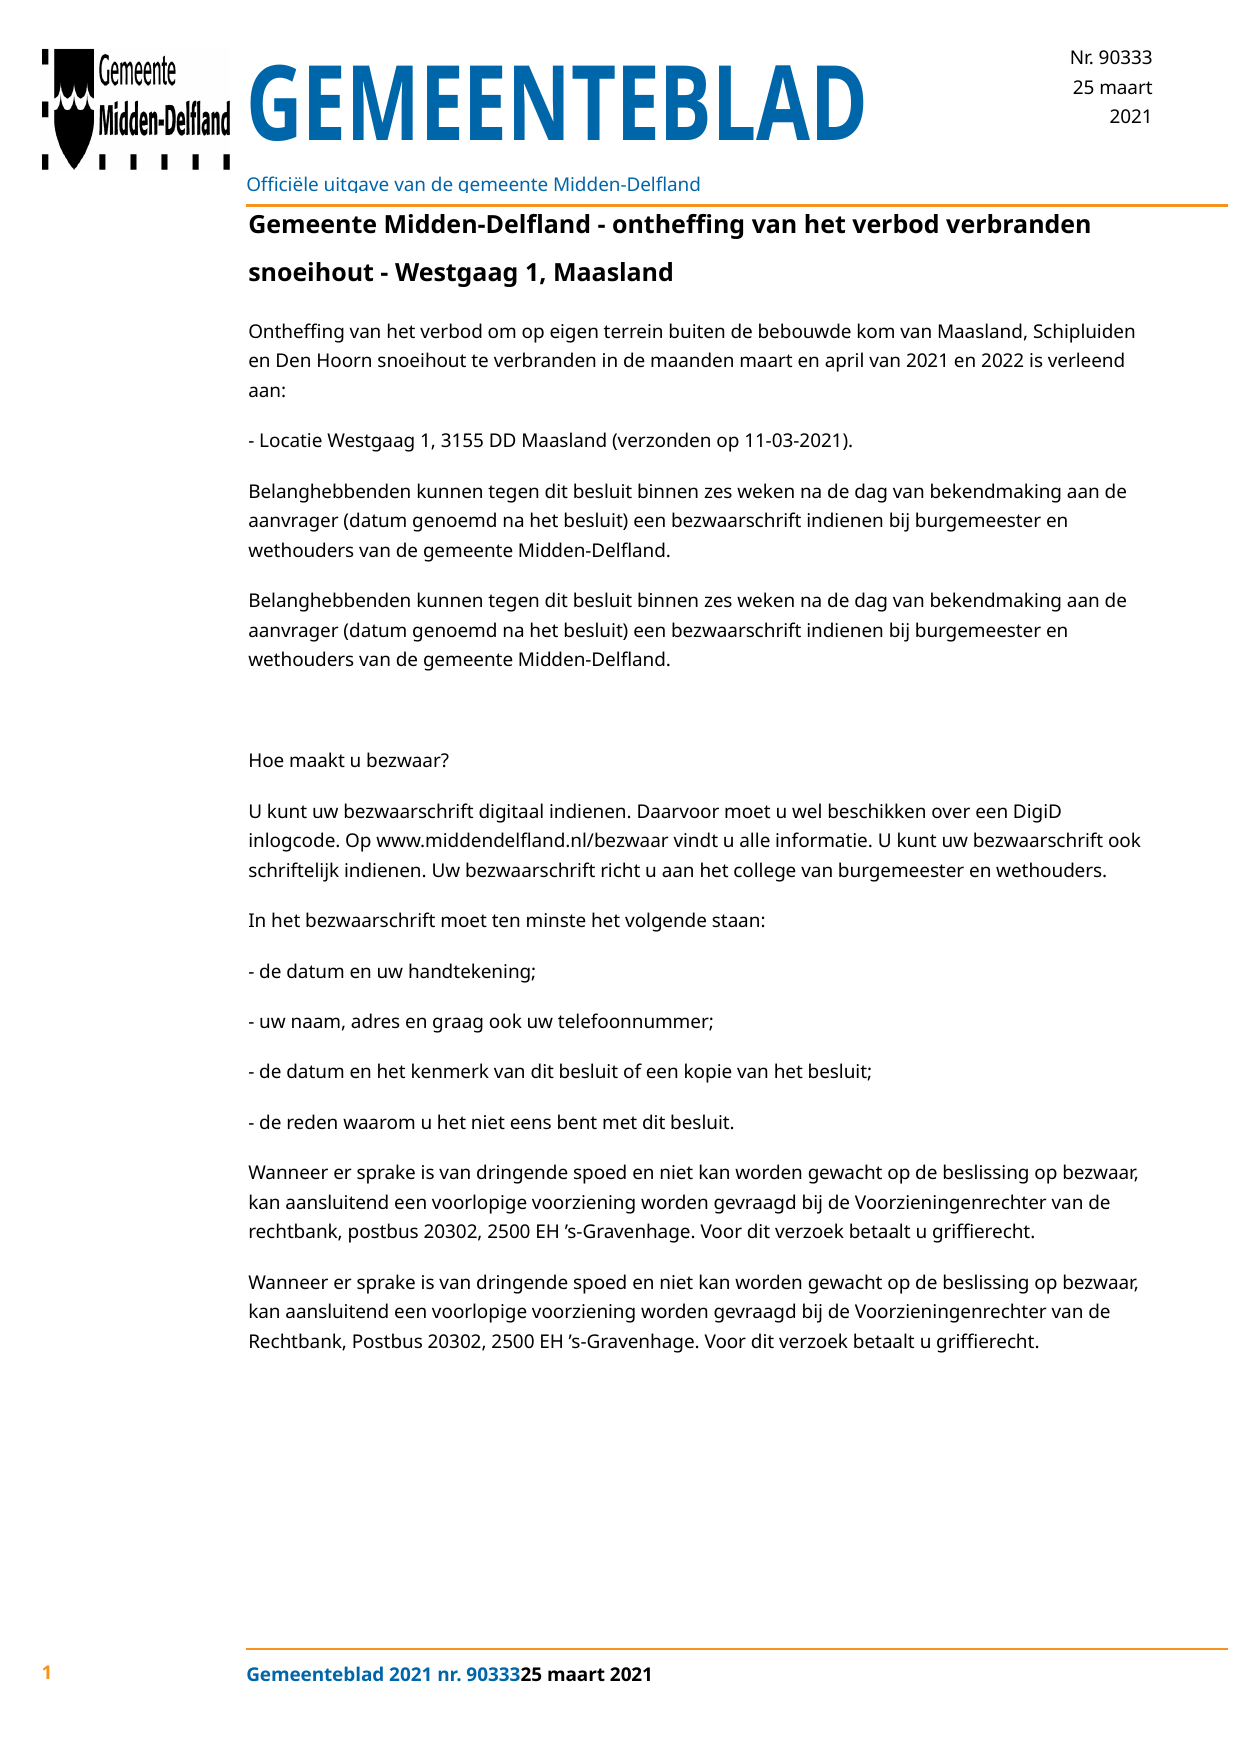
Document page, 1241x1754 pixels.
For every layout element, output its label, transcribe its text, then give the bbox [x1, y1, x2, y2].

text Belanghebbenden kunnen tegen dit besluit binnen zes weken na de dag van bekendmaking aan de aanvrager (datum genoemd na het besluit) een bezwaarschrift indienen bij burgemeester en wethouders van de gemeente Midden-Delfland. [248, 587, 1152, 672]
text U kunt uw bezwaarschrift digitaal indienen. Daarvoor moet u wel beschikken over een DigiD inlogcode. Op www.middendelfland.nl/bezwaar vindt u alle informatie. U kunt uw bezwaarschrift ook schriftelijk indienen. Uw bezwaarschrift richt u aan het college van burgemeester en wethouders. [248, 798, 1152, 883]
text Hoe maakt u bezwaar? [248, 747, 1152, 773]
text ​Wanneer er sprake is van dringende spoed en niet kan worden gewacht op de beslissing op bezwaar, kan aansluitend een voorlopige voorziening worden gevraagd bij de Voorzieningenrechter van de rechtbank, postbus 20302, 2500 EH ’s-Gravenhage. Voor dit verzoek betaalt u griffierecht. [248, 1159, 1152, 1244]
text Ontheffing van het verbod om op eigen terrein buiten de bebouwde kom van Maasland, Schipluiden en Den Hoorn snoeihout te verbranden in de maanden maart en april van 2021 en 2022 is verleend aan: [248, 318, 1152, 403]
text ​ [248, 697, 1152, 723]
text In het bezwaarschrift moet ten minste het volgende staan: [248, 907, 1152, 933]
text Gemeente Midden-Delfland - ontheffing van het verbod verbranden snoeihout - Westgaag 1, Maasland [248, 207, 1152, 288]
text Wanneer er sprake is van dringende spoed en niet kan worden gewacht op de beslissing op bezwaar, kan aansluitend een voorlopige voorziening worden gevraagd bij de Voorzieningenrechter van de Rechtbank, Postbus 20302, 2500 EH ’s-Gravenhage. Voor dit verzoek betaalt u griffierecht. [248, 1269, 1152, 1354]
text - Locatie Westgaag 1, 3155 DD Maasland (verzonden op 11-03-2021). [248, 427, 1152, 453]
text - de reden waarom u het niet eens bent met dit besluit. [248, 1109, 1152, 1135]
text Belanghebbenden kunnen tegen dit besluit binnen zes weken na de dag van bekendmaking aan de aanvrager (datum genoemd na het besluit) een bezwaarschrift indienen bij burgemeester en wethouders van de gemeente Midden-Delfland. [248, 478, 1152, 563]
picture [41, 47, 231, 172]
text - uw naam, adres en graag ook uw telefoonnummer; [248, 1008, 1152, 1034]
text - de datum en uw handtekening; [248, 958, 1152, 984]
text - de datum en het kenmerk van dit besluit of een kopie van het besluit; [248, 1059, 1152, 1084]
